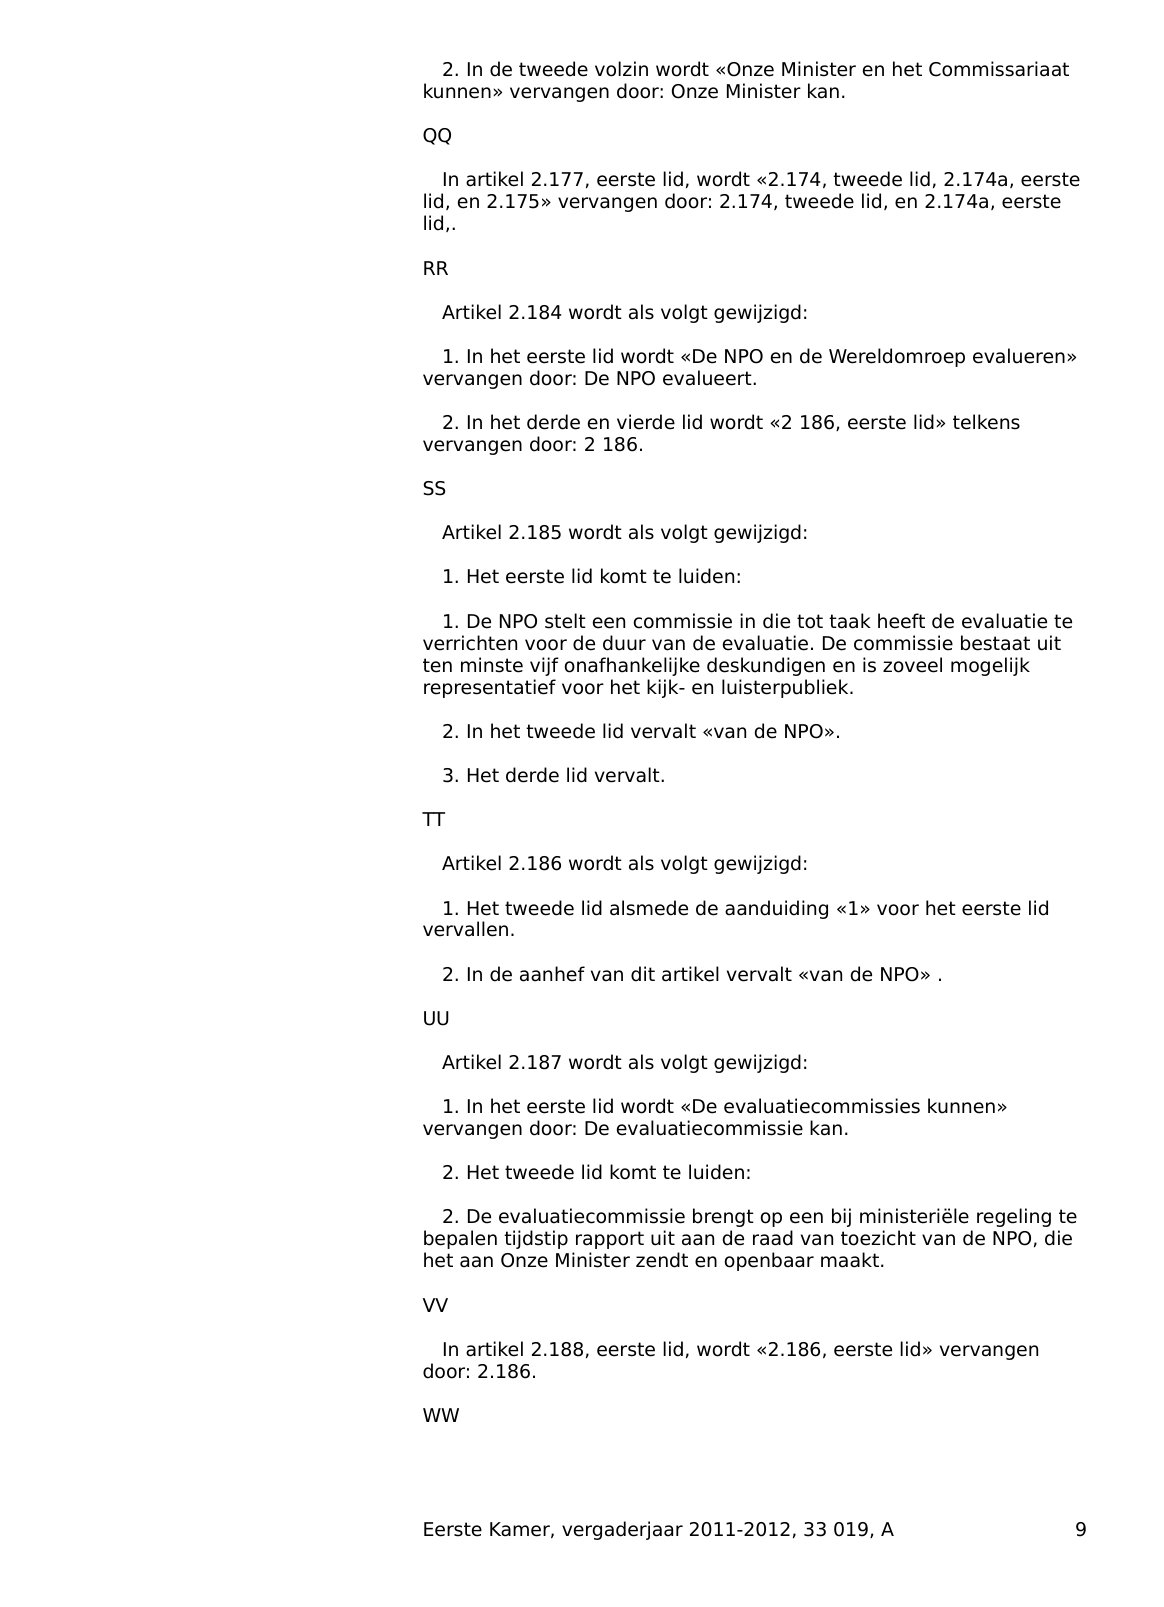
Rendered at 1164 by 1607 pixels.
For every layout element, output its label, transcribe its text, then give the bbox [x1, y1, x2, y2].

text Artikel 2.184 wordt als volgt gewijzigd: [422, 302, 1087, 324]
text 1. De NPO stelt een commissie in die tot taak heeft de evaluatie te verrichten voor de duur van de evaluatie. De commissie bestaat uit ten minste vijf onafhankelijke deskundigen en is zoveel mogelijk representatief voor het kijk- en luisterpubliek. [422, 611, 1087, 698]
text QQ [422, 125, 1087, 147]
text VV [422, 1294, 1087, 1316]
text 1. In het eerste lid wordt «De evaluatiecommissies kunnen» vervangen door: De evaluatiecommissie kan. [422, 1096, 1087, 1140]
text 1. In het eerste lid wordt «De NPO en de Wereldomroep evalueren» vervangen door: De NPO evalueert. [422, 346, 1087, 390]
text Artikel 2.185 wordt als volgt gewijzigd: [422, 522, 1087, 544]
text Artikel 2.187 wordt als volgt gewijzigd: [422, 1052, 1087, 1074]
text 2. In de aanhef van dit artikel vervalt «van de NPO» . [422, 963, 1087, 986]
text Artikel 2.186 wordt als volgt gewijzigd: [422, 853, 1087, 875]
text 3. Het derde lid vervalt. [422, 765, 1087, 787]
text 2. In het derde en vierde lid wordt «2 186, eerste lid» telkens vervangen door: 2 186. [422, 412, 1087, 456]
text 1. Het tweede lid alsmede de aanduiding «1» voor het eerste lid vervallen. [422, 897, 1087, 941]
text RR [422, 257, 1087, 279]
text 1. Het eerste lid komt te luiden: [422, 566, 1087, 588]
text 2. De evaluatiecommissie brengt op een bij ministeriële regeling te bepalen tijdstip rapport uit aan de raad van toezicht van de NPO, die het aan Onze Minister zendt en openbaar maakt. [422, 1206, 1087, 1272]
text In artikel 2.177, eerste lid, wordt «2.174, tweede lid, 2.174a, eerste lid, en 2.175» vervangen door: 2.174, tweede lid, en 2.174a, eerste lid,. [422, 169, 1087, 235]
text SS [422, 478, 1087, 500]
text UU [422, 1008, 1087, 1030]
text 2. Het tweede lid komt te luiden: [422, 1162, 1087, 1184]
text 2. In het tweede lid vervalt «van de NPO». [422, 721, 1087, 743]
text TT [422, 809, 1087, 831]
text WW [422, 1405, 1087, 1427]
text 2. In de tweede volzin wordt «Onze Minister en het Commissariaat kunnen» vervangen door: Onze Minister kan. [422, 59, 1087, 103]
text In artikel 2.188, eerste lid, wordt «2.186, eerste lid» vervangen door: 2.186. [422, 1339, 1087, 1383]
